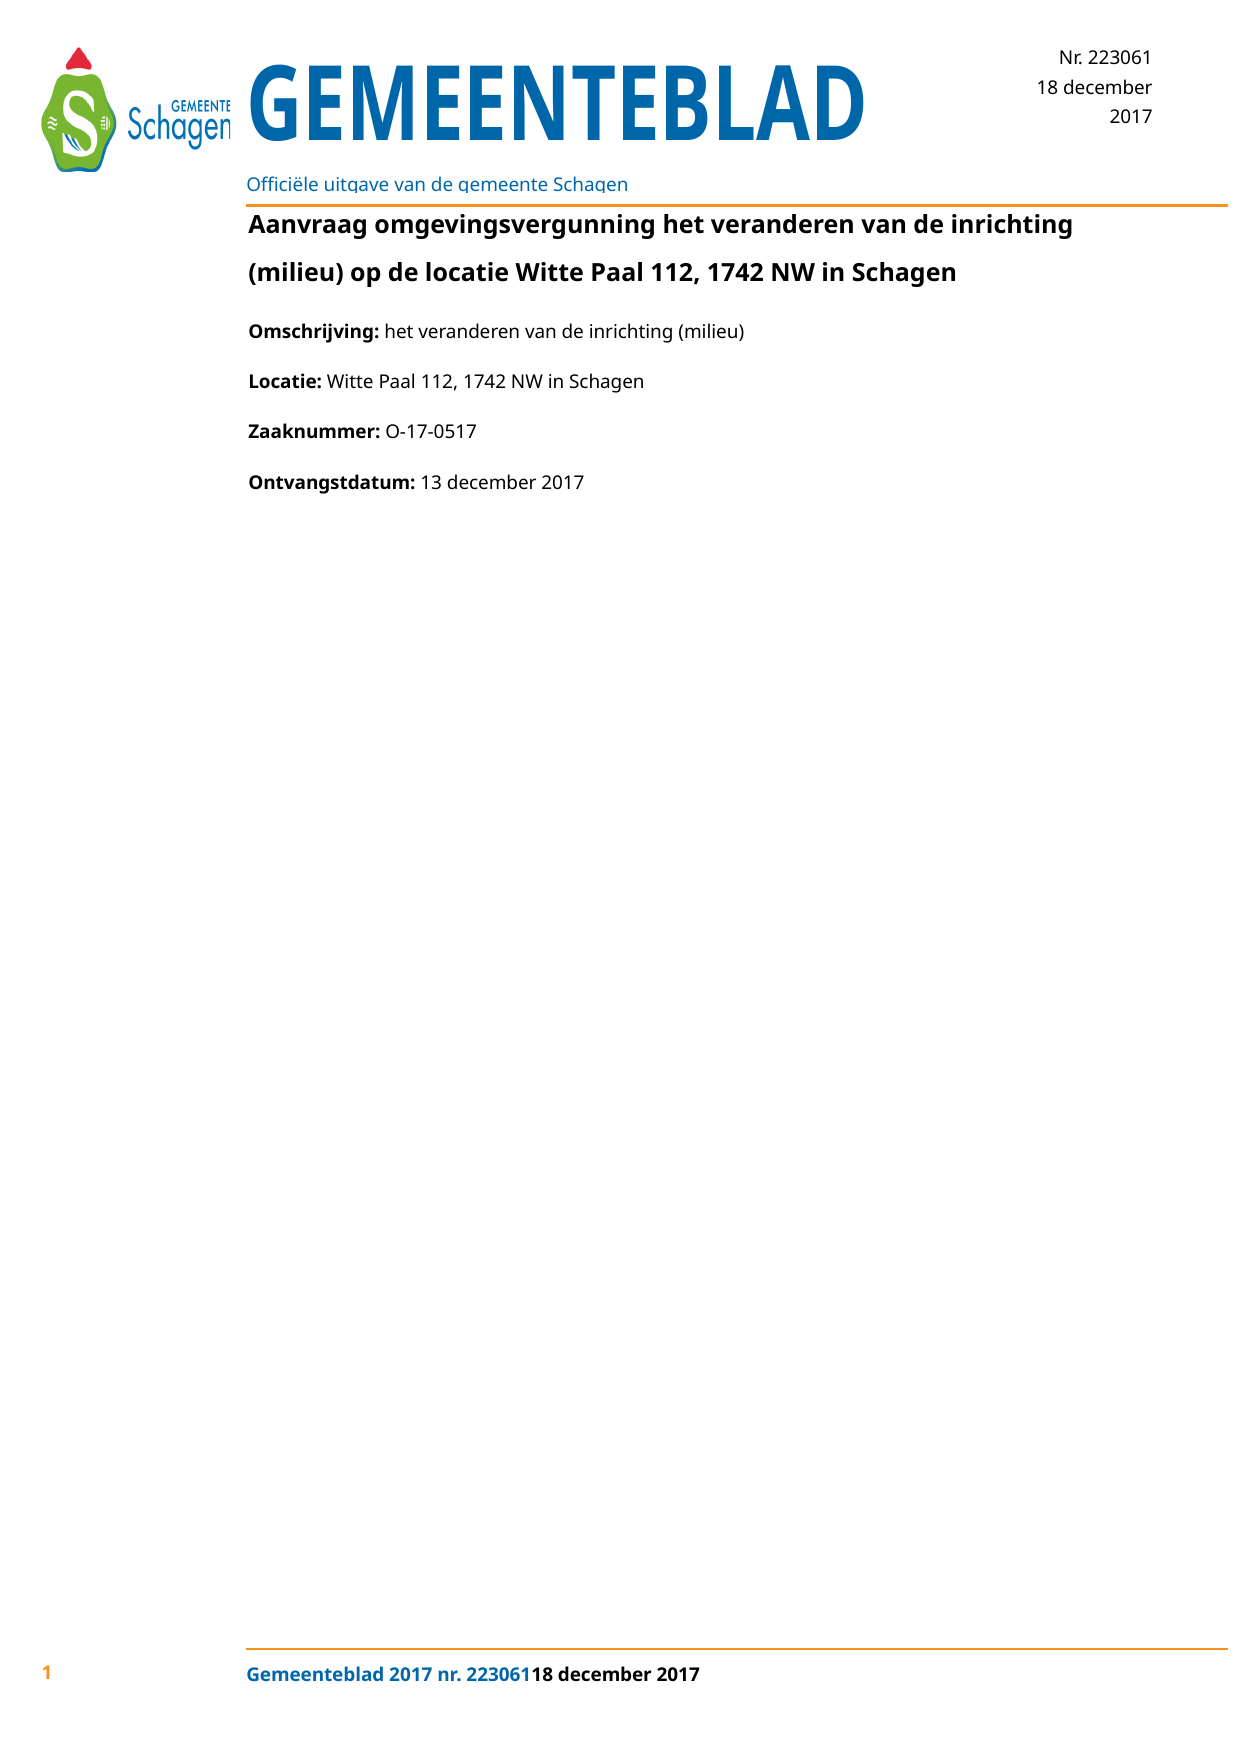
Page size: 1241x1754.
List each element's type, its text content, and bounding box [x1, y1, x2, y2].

text Omschrijving: het veranderen van de inrichting (milieu) [248, 318, 1152, 344]
text Ontvangstdatum: 13 december 2017 [248, 469, 1152, 495]
picture [41, 47, 231, 172]
text Aanvraag omgevingsvergunning het veranderen van de inrichting (milieu) op de locatie Witte Paal 112, 1742 NW in Schagen [248, 207, 1152, 288]
text Locatie: Witte Paal 112, 1742 NW in Schagen [248, 368, 1152, 394]
text Zaaknummer: O-17-0517 [248, 419, 1152, 444]
